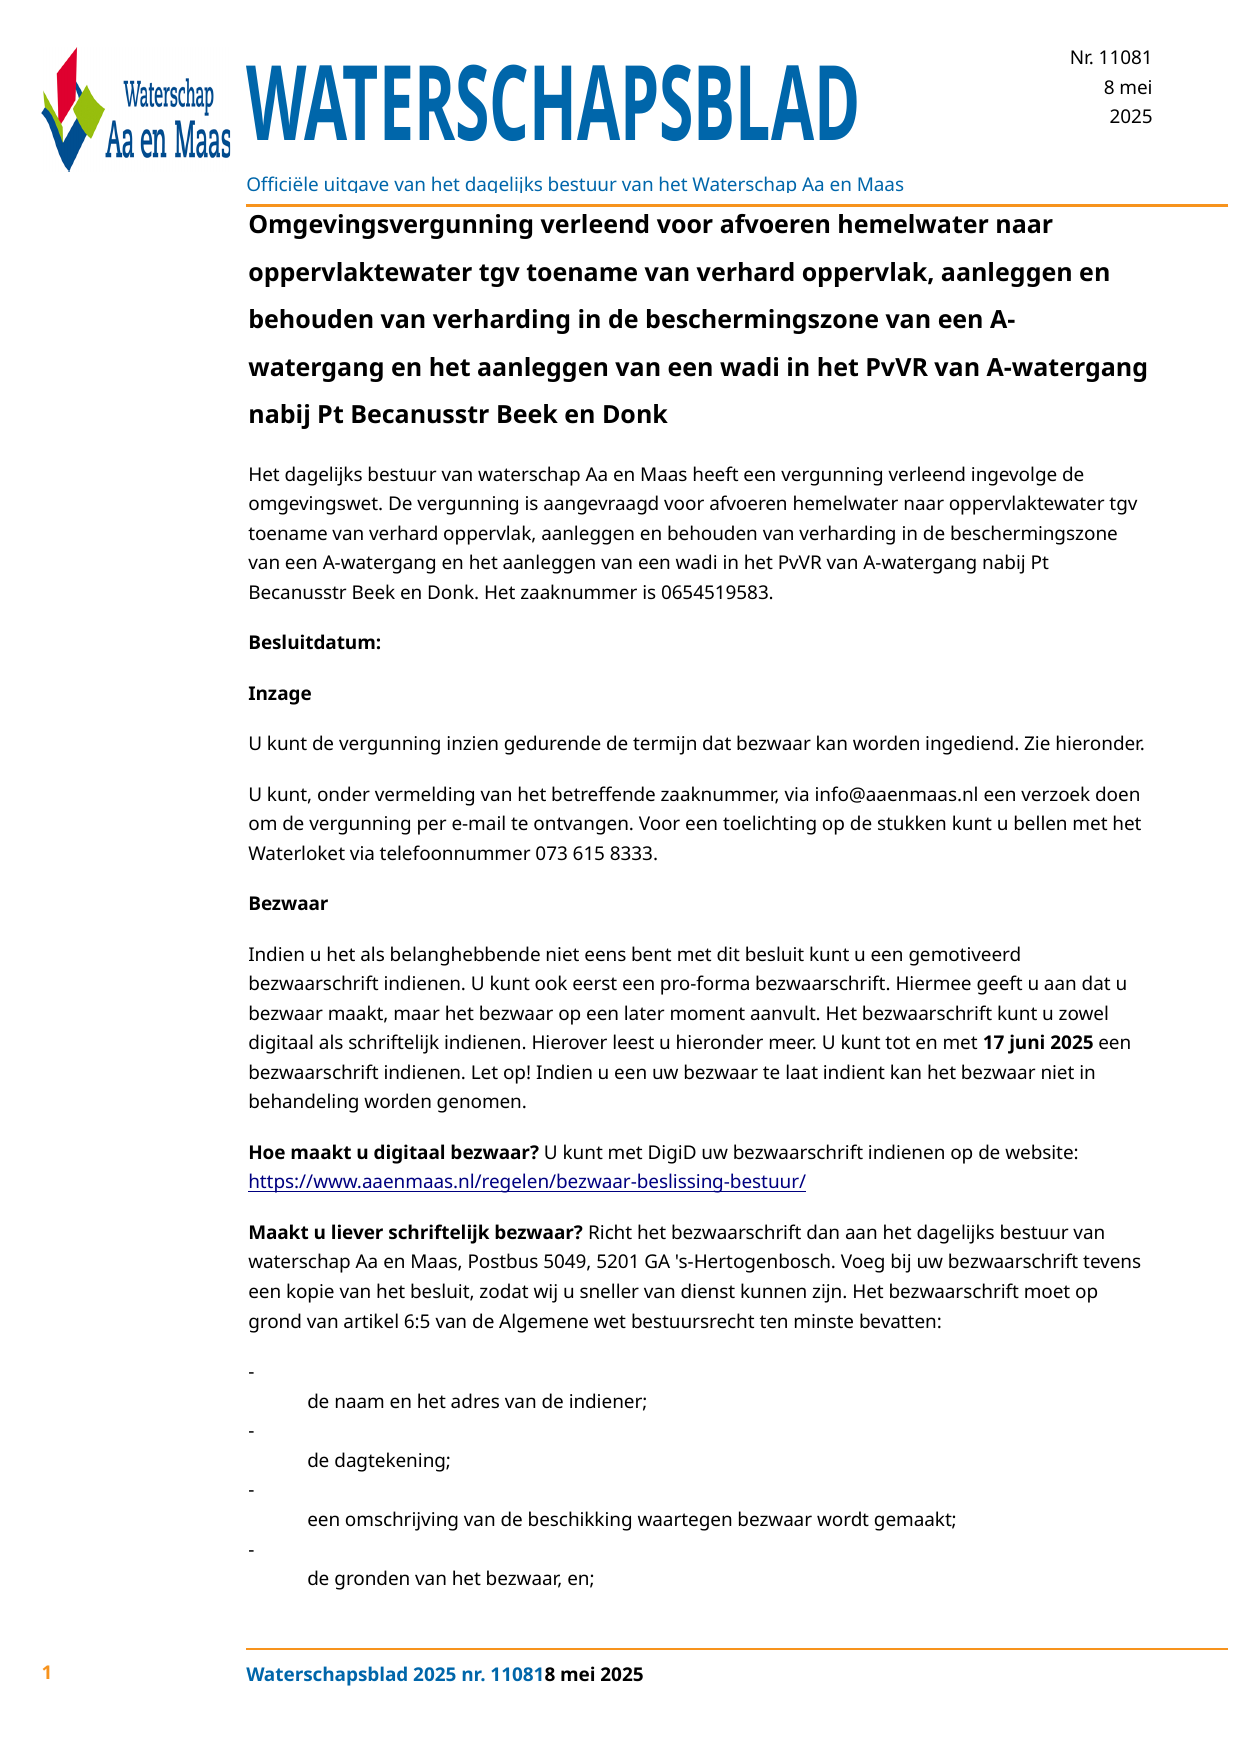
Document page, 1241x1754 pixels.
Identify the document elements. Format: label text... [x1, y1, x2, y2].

text Inzage [248, 680, 1152, 706]
text Hoe maakt u digitaal bezwaar? U kunt met DigiD uw bezwaarschrift indienen op de website: https://www.aaenmaas.nl/regelen/bezwaar-beslissing-bestuur/ [248, 1139, 1152, 1194]
text U kunt, onder vermelding van het betreffende zaaknummer, via info@aaenmaas.nl een verzoek doen om de vergunning per e-mail te ontvangen. Voor een toelichting op de stukken kunt u bellen met het Waterloket via telefoonnummer 073 615 8333. [248, 781, 1152, 866]
text Bezwaar [248, 890, 1152, 916]
picture [41, 47, 231, 172]
text Indien u het als belanghebbende niet eens bent met dit besluit kunt u een gemotiveerd bezwaarschrift indienen. U kunt ook eerst een pro-forma bezwaarschrift. Hiermee geeft u aan dat u bezwaar maakt, maar het bezwaar op een later moment aanvult. Het bezwaarschrift kunt u zowel digitaal als schriftelijk indienen. Hierover leest u hieronder meer. U kunt tot en met 17 juni 2025 een bezwaarschrift indienen. Let op! Indien u een uw bezwaar te laat indient kan het bezwaar niet in behandeling worden genomen. [248, 941, 1152, 1114]
text U kunt de vergunning inzien gedurende de termijn dat bezwaar kan worden ingediend. Zie hieronder. [248, 730, 1152, 756]
text Het dagelijks bestuur van waterschap Aa en Maas heeft een vergunning verleend ingevolge de omgevingswet. De vergunning is aangevraagd voor afvoeren hemelwater naar oppervlaktewater tgv toename van verhard oppervlak, aanleggen en behouden van verharding in de beschermingszone van een A-watergang en het aanleggen van een wadi in het PvVR van A-watergang nabij Pt Becanusstr Beek en Donk. Het zaaknummer is 0654519583. [248, 461, 1152, 605]
text Omgevingsvergunning verleend voor afvoeren hemelwater naar oppervlaktewater tgv toename van verhard oppervlak, aanleggen en behouden van verharding in de beschermingszone van een A-watergang en het aanleggen van een wadi in het PvVR van A-watergang nabij Pt Becanusstr Beek en Donk [248, 207, 1152, 431]
list de gronden van het bezwaar, en; [248, 1565, 1152, 1591]
list de dagtekening; [248, 1447, 1152, 1473]
text Besluitdatum: [248, 629, 1152, 655]
list de naam en het adres van de indiener; [248, 1388, 1152, 1413]
list een omschrijving van de beschikking waartegen bezwaar wordt gemaakt; [248, 1506, 1152, 1532]
text Maakt u liever schriftelijk bezwaar? Richt het bezwaarschrift dan aan het dagelijks bestuur van waterschap Aa en Maas, Postbus 5049, 5201 GA 's-Hertogenbosch. Voeg bij uw bezwaarschrift tevens een kopie van het besluit, zodat wij u sneller van dienst kunnen zijn. Het bezwaarschrift moet op grond van artikel 6:5 van de Algemene wet bestuursrecht ten minste bevatten: [248, 1219, 1152, 1333]
